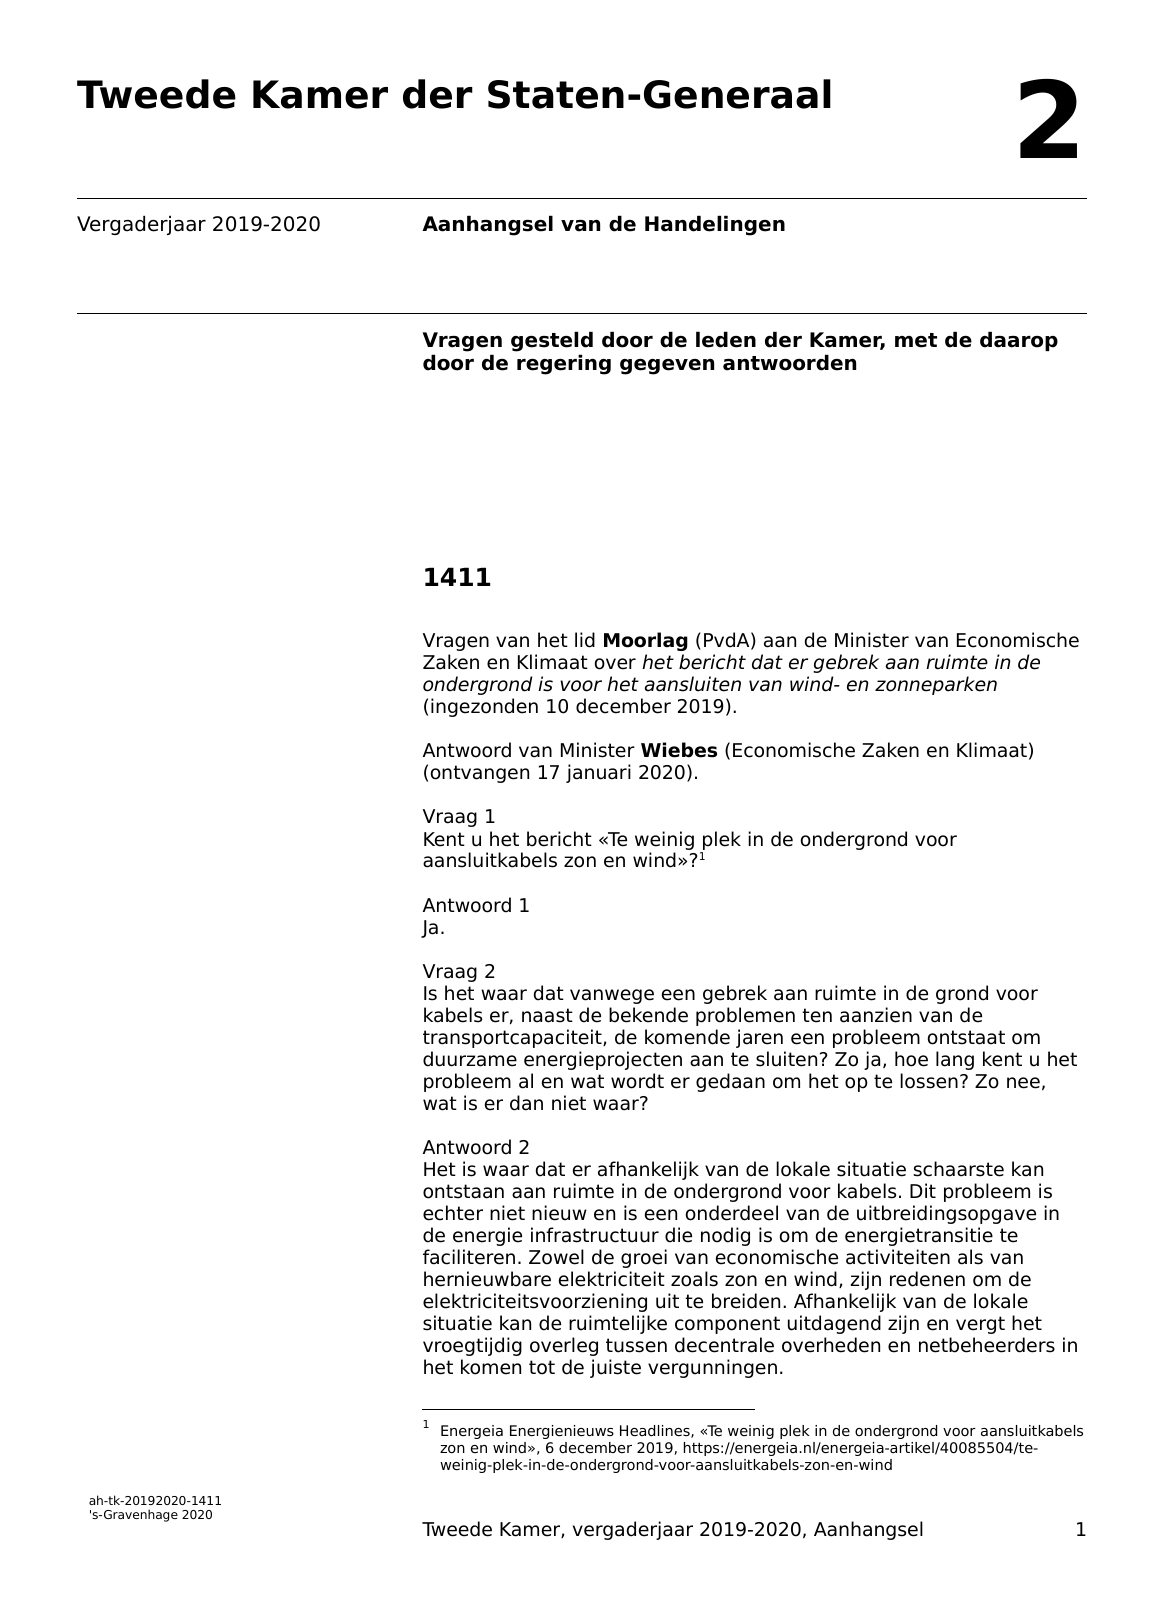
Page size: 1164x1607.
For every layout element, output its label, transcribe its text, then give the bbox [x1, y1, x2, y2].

table_header 2 [886, 59, 1087, 198]
text Is het waar dat vanwege een gebrek aan ruimte in de grond voor kabels er, naast de bekende problemen ten aanzien van de transportcapaciteit, de komende jaren een probleem ontstaat om duurzame energieprojecten aan te sluiten? Zo ja, hoe lang kent u het probleem al en wat wordt er gedaan om het op te lossen? Zo nee, wat is er dan niet waar? [422, 983, 1087, 1114]
text Antwoord 2 [422, 1137, 1087, 1159]
text Vraag 2 [422, 961, 1087, 983]
table_cell [77, 314, 422, 375]
text Antwoord van Minister Wiebes (Economische Zaken en Klimaat) (ontvangen 17 januari 2020). [422, 740, 1087, 784]
text 1411 [422, 563, 1087, 592]
table_cell Aanhangsel van de Handelingen [422, 199, 1087, 313]
text Vraag 1 [422, 806, 1087, 828]
text Het is waar dat er afhankelijk van de lokale situatie schaarste kan ontstaan aan ruimte in de ondergrond voor kabels. Dit probleem is echter niet nieuw en is een onderdeel van de uitbreidingsopgave in de energie infrastructuur die nodig is om de energietransitie te faciliteren. Zowel de groei van economische activiteiten als van hernieuwbare elektriciteit zoals zon en wind, zijn redenen om de elektriciteitsvoorziening uit te breiden. Afhankelijk van de lokale situatie kan de ruimtelijke component uitdagend zijn en vergt het vroegtijdig overleg tussen decentrale overheden en netbeheerders in het komen tot de juiste vergunningen. [422, 1159, 1087, 1378]
text Vragen van het lid Moorlag (PvdA) aan de Minister van Economische Zaken en Klimaat over het bericht dat er gebrek aan ruimte in de ondergrond is voor het aansluiten van wind- en zonneparken (ingezonden 10 december 2019). [422, 630, 1087, 718]
text ah-tk-20192020-1411 [88, 1494, 323, 1508]
text 's-Gravenhage 2020 [88, 1508, 323, 1522]
table_header Tweede Kamer der Staten-Generaal [77, 59, 886, 198]
text Ja. [422, 917, 1087, 938]
text Antwoord 1 [422, 894, 1087, 917]
text Energeia Energienieuws Headlines, «Te weinig plek in de ondergrond voor aansluitkabels zon en wind», 6 december 2019, https://energeia.nl/energeia-artikel/40085504/te-weinig-plek-in-de-ondergrond-voor-aansluitkabels-zon-en-wind [422, 1418, 1087, 1474]
table_cell Vergaderjaar 2019-2020 [77, 199, 422, 313]
table_cell Vragen gesteld door de leden der Kamer, met de daarop door de regering gegeven antwoorden [422, 314, 1087, 375]
text Kent u het bericht «Te weinig plek in de ondergrond voor aansluitkabels zon en wind»? [422, 828, 1087, 872]
